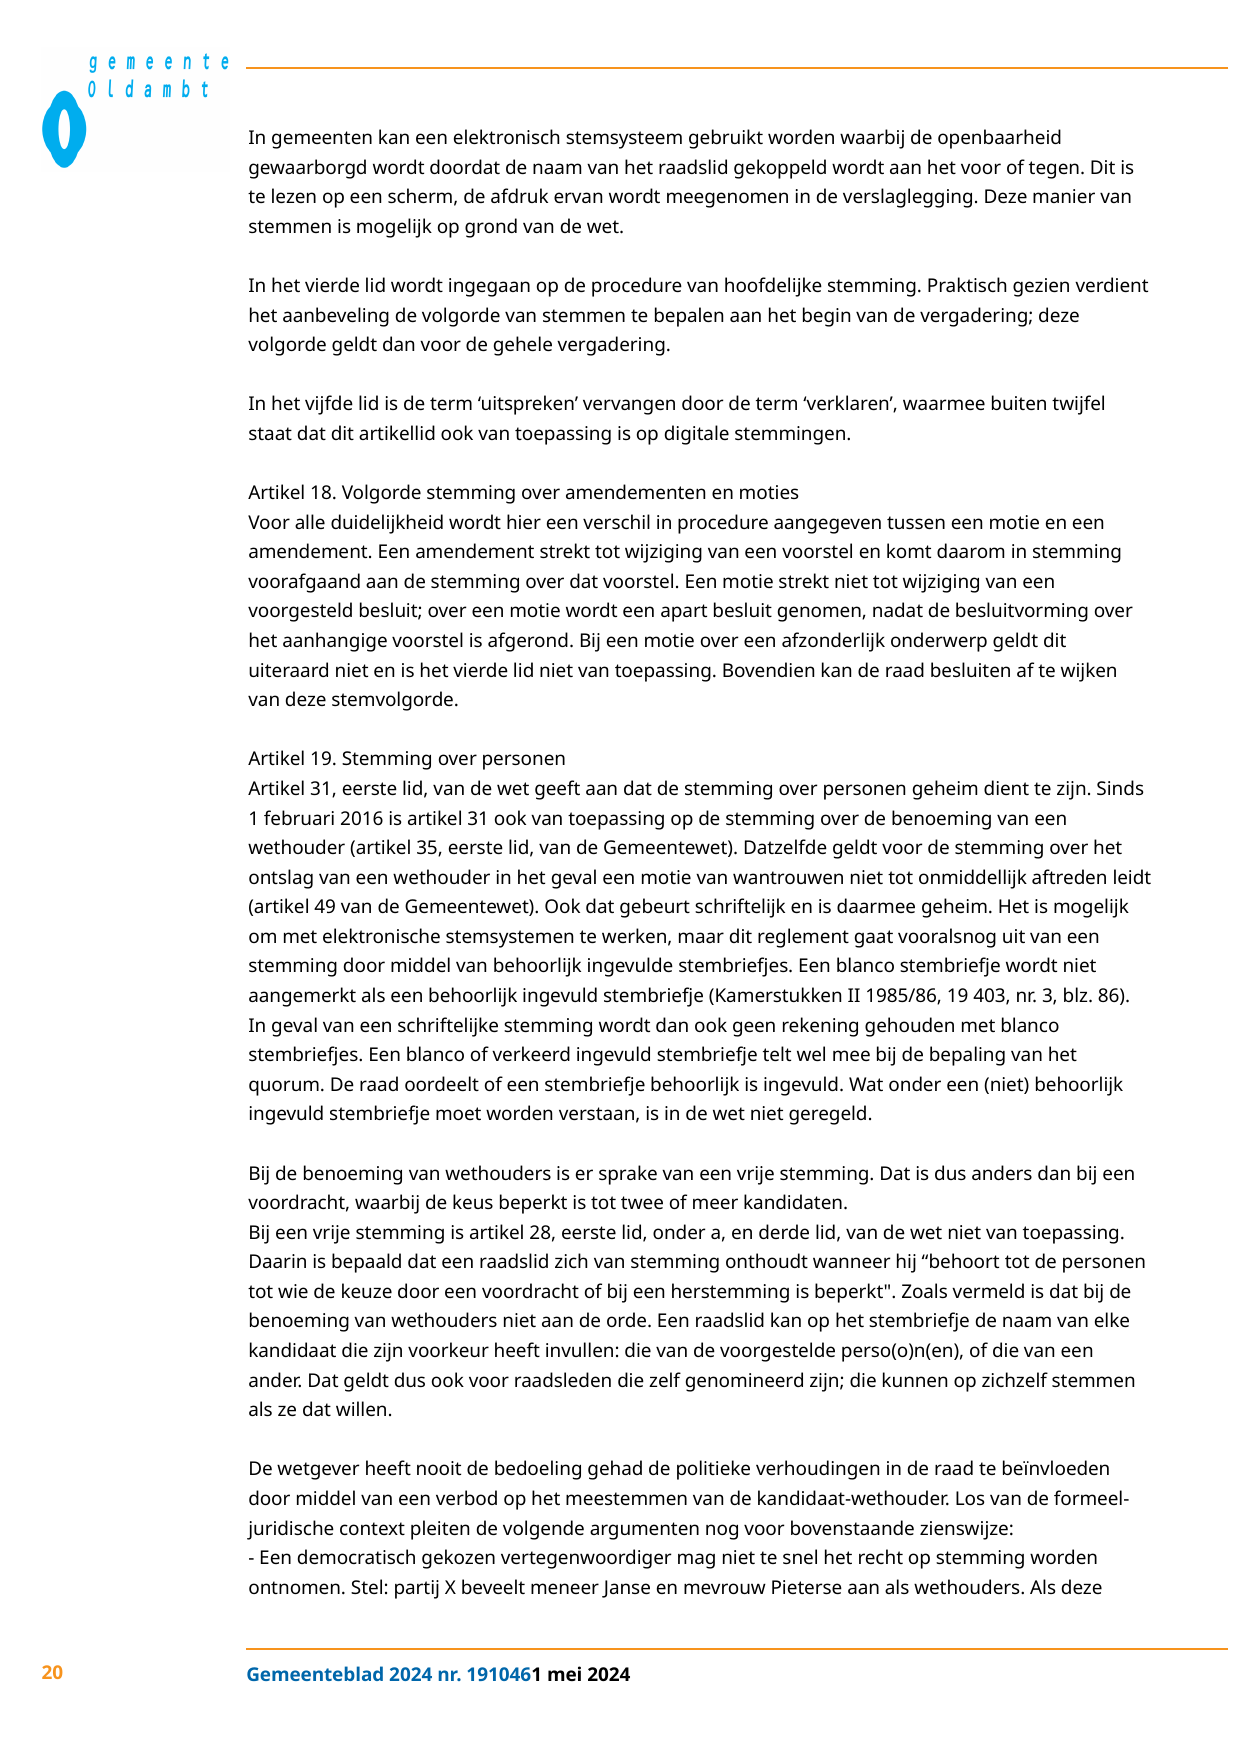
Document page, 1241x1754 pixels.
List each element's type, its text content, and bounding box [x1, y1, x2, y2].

text Artikel 18. Volgorde stemming over amendementen en moties [248, 479, 1152, 505]
picture [41, 47, 231, 172]
text Bij een vrije stemming is artikel 28, eerste lid, onder a, en derde lid, van de wet niet van toepassing. Daarin is bepaald dat een raadslid zich van stemming onthoudt wanneer hij “behoort tot de personen tot wie de keuze door een voordracht of bij een herstemming is beperkt". Zoals vermeld is dat bij de benoeming van wethouders niet aan de orde. Een raadslid kan op het stembriefje de naam van elke kandidaat die zijn voorkeur heeft invullen: die van de voorgestelde perso(o)n(en), of die van een ander. Dat geldt dus ook voor raadsleden die zelf genomineerd zijn; die kunnen op zichzelf stemmen als ze dat willen. [248, 1219, 1152, 1422]
text Artikel 19. Stemming over personen [248, 746, 1152, 771]
text Voor alle duidelijkheid wordt hier een verschil in procedure aangegeven tussen een motie en een amendement. Een amendement strekt tot wijziging van een voorstel en komt daarom in stemming voorafgaand aan de stemming over dat voorstel. Een motie strekt niet tot wijziging van een voorgesteld besluit; over een motie wordt een apart besluit genomen, nadat de besluitvorming over het aanhangige voorstel is afgerond. Bij een motie over een afzonderlijk onderwerp geldt dit uiteraard niet en is het vierde lid niet van toepassing. Bovendien kan de raad besluiten af te wijken van deze stemvolgorde. [248, 509, 1152, 712]
text In het vierde lid wordt ingegaan op de procedure van hoofdelijke stemming. Praktisch gezien verdient het aanbeveling de volgorde van stemmen te bepalen aan het begin van de vergadering; deze volgorde geldt dan voor de gehele vergadering. [248, 272, 1152, 357]
text In het vijfde lid is de term ‘uitspreken’ vervangen door de term ‘verklaren’, waarmee buiten twijfel staat dat dit artikellid ook van toepassing is op digitale stemmingen. [248, 391, 1152, 446]
text - Een democratisch gekozen vertegenwoordiger mag niet te snel het recht op stemming worden ontnomen. Stel: partij X beveelt meneer Janse en mevrouw Pieterse aan als wethouders. Als deze [248, 1544, 1152, 1600]
text De wetgever heeft nooit de bedoeling gehad de politieke verhoudingen in de raad te beïnvloeden door middel van een verbod op het meestemmen van de kandidaat-wethouder. Los van de formeel-juridische context pleiten de volgende argumenten nog voor bovenstaande zienswijze: [248, 1456, 1152, 1541]
text In gemeenten kan een elektronisch stemsysteem gebruikt worden waarbij de openbaarheid gewaarborgd wordt doordat de naam van het raadslid gekoppeld wordt aan het voor of tegen. Dit is te lezen op een scherm, de afdruk ervan wordt meegenomen in de verslaglegging. Deze manier van stemmen is mogelijk op grond van de wet. [248, 124, 1152, 239]
text Artikel 31, eerste lid, van de wet geeft aan dat de stemming over personen geheim dient te zijn. Sinds 1 februari 2016 is artikel 31 ook van toepassing op de stemming over de benoeming van een wethouder (artikel 35, eerste lid, van de Gemeentewet). Datzelfde geldt voor de stemming over het ontslag van een wethouder in het geval een motie van wantrouwen niet tot onmiddellijk aftreden leidt (artikel 49 van de Gemeentewet). Ook dat gebeurt schriftelijk en is daarmee geheim. Het is mogelijk om met elektronische stemsystemen te werken, maar dit reglement gaat vooralsnog uit van een stemming door middel van behoorlijk ingevulde stembriefjes. Een blanco stembriefje wordt niet aangemerkt als een behoorlijk ingevuld stembriefje (Kamerstukken II 1985/86, 19 403, nr. 3, blz. 86). In geval van een schriftelijke stemming wordt dan ook geen rekening gehouden met blanco stembriefjes. Een blanco of verkeerd ingevuld stembriefje telt wel mee bij de bepaling van het quorum. De raad oordeelt of een stembriefje behoorlijk is ingevuld. Wat onder een (niet) behoorlijk ingevuld stembriefje moet worden verstaan, is in de wet niet geregeld. [248, 775, 1152, 1126]
text Bij de benoeming van wethouders is er sprake van een vrije stemming. Dat is dus anders dan bij een voordracht, waarbij de keus beperkt is tot twee of meer kandidaten. [248, 1160, 1152, 1215]
